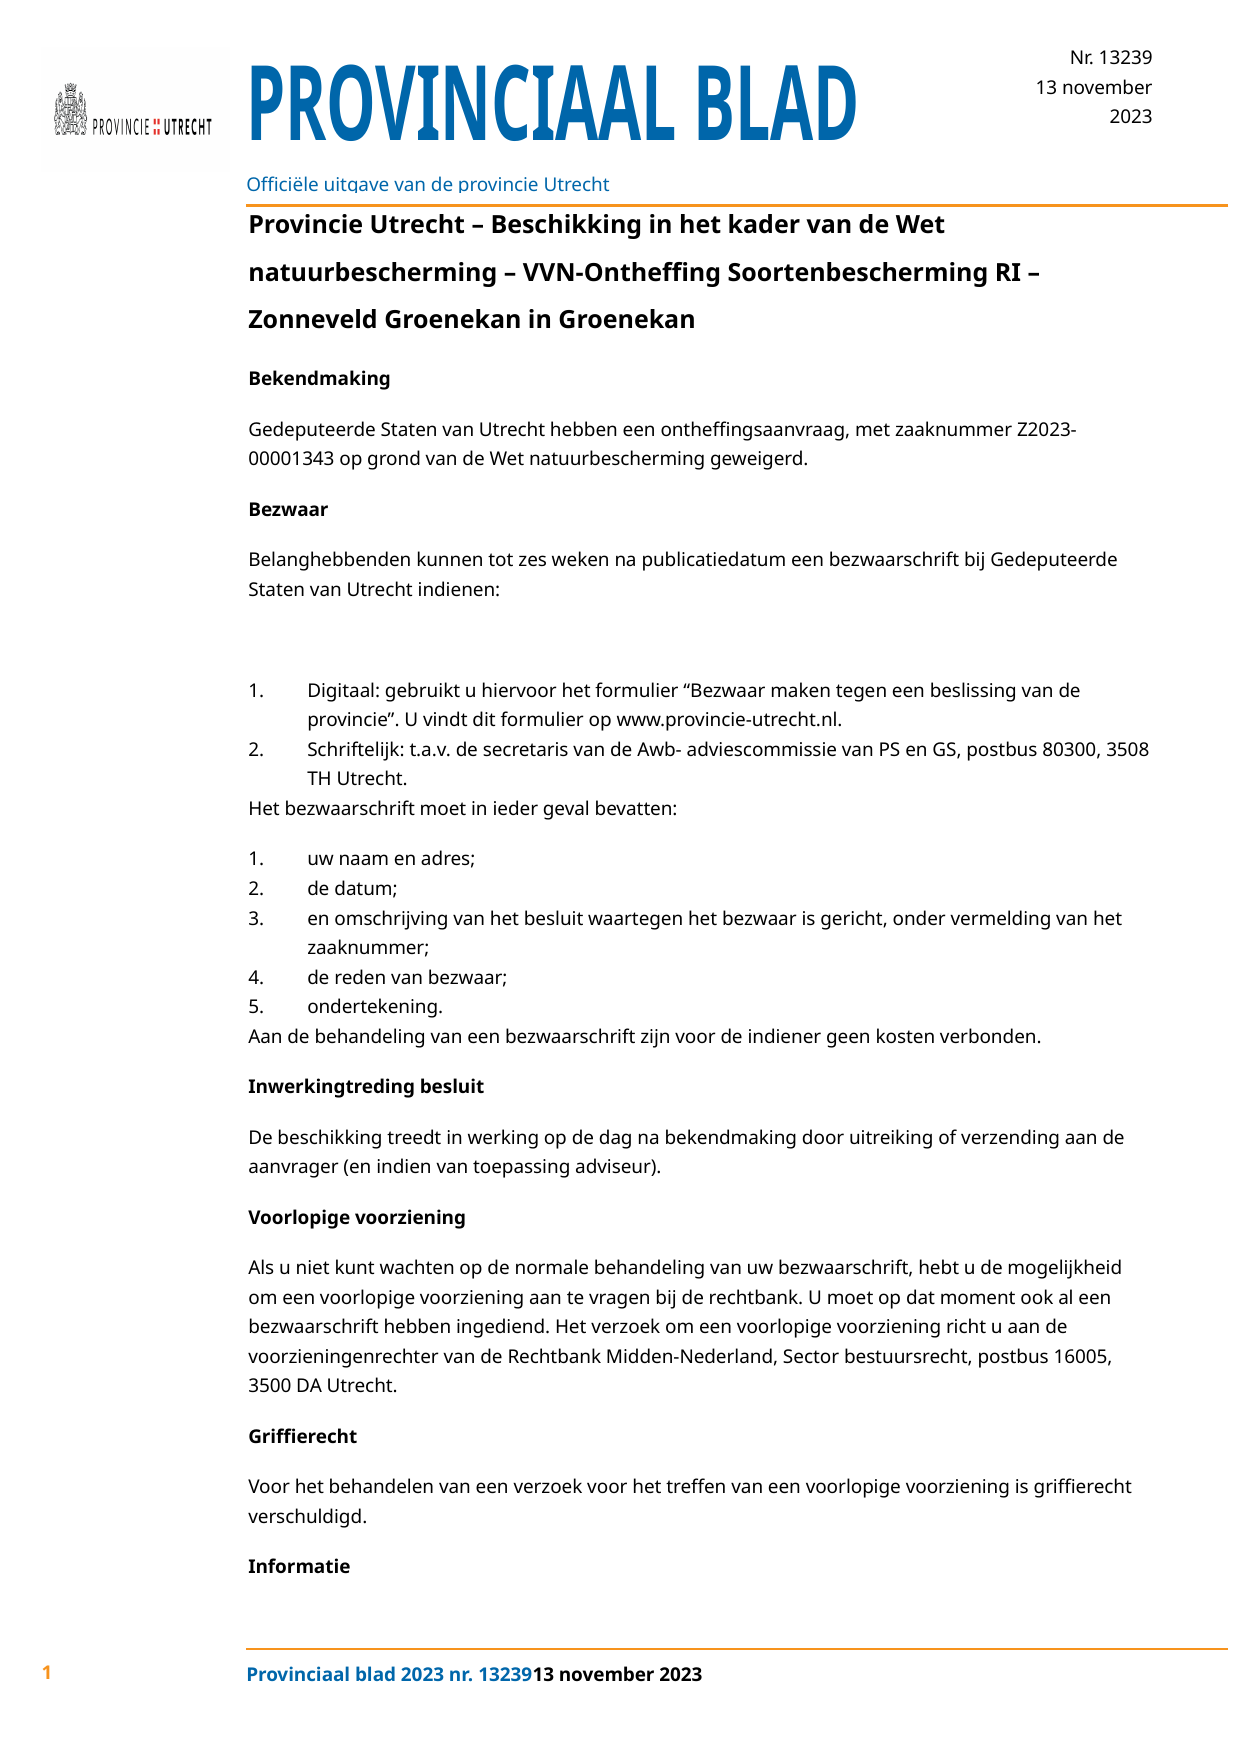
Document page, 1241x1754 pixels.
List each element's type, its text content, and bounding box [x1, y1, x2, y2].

text Gedeputeerde Staten van Utrecht hebben een ontheffingsaanvraag, met zaaknummer Z2023-00001343 op grond van de Wet natuurbescherming geweigerd. [248, 416, 1152, 471]
list de datum; [248, 875, 1152, 901]
list en omschrijving van het besluit waartegen het bezwaar is gericht, onder vermelding van het zaaknummer; [248, 905, 1152, 960]
text Belanghebbenden kunnen tot zes weken na publicatiedatum een bezwaarschrift bij Gedeputeerde Staten van Utrecht indienen: [248, 546, 1152, 602]
text Bekendmaking [248, 366, 1152, 391]
text Voor het behandelen van een verzoek voor het treffen van een voorlopige voorziening is griffierecht verschuldigd. [248, 1473, 1152, 1529]
text Het bezwaarschrift moet in ieder geval bevatten: [248, 795, 1152, 821]
text Voorlopige voorziening [248, 1204, 1152, 1229]
text Aan de behandeling van een bezwaarschrift zijn voor de indiener geen kosten verbonden. [248, 1023, 1152, 1049]
text De beschikking treedt in werking op de dag na bekendmaking door uitreiking of verzending aan de aanvrager (en indien van toepassing adviseur). [248, 1124, 1152, 1179]
list ondertekening. [248, 993, 1152, 1019]
text Inwerkingtreding besluit [248, 1073, 1152, 1099]
text Provincie Utrecht – Beschikking in het kader van de Wet natuurbescherming – VVN-Ontheffing Soortenbescherming RI – Zonneveld Groenekan in Groenekan [248, 207, 1152, 336]
list Schriftelijk: t.a.v. de secretaris van de Awb- adviescommissie van PS en GS, postbus 80300, 3508 TH Utrecht. [248, 736, 1152, 791]
text Griffierecht [248, 1423, 1152, 1449]
text Bezwaar [248, 496, 1152, 522]
text Informatie [248, 1553, 1152, 1579]
list uw naam en adres; [248, 846, 1152, 871]
list de reden van bezwaar; [248, 964, 1152, 989]
list Digitaal: gebruikt u hiervoor het formulier “Bezwaar maken tegen een beslissing van de provincie”. U vindt dit formulier op www.provincie-utrecht.nl. [248, 677, 1152, 732]
picture [41, 47, 231, 172]
text Als u niet kunt wachten op de normale behandeling van uw bezwaarschrift, hebt u de mogelijkheid om een voorlopige voorziening aan te vragen bij de rechtbank. U moet op dat moment ook al een bezwaarschrift hebben ingediend. Het verzoek om een voorlopige voorziening richt u aan de voorzieningenrechter van de Rechtbank Midden-Nederland, Sector bestuursrecht, postbus 16005, 3500 DA Utrecht. [248, 1254, 1152, 1398]
